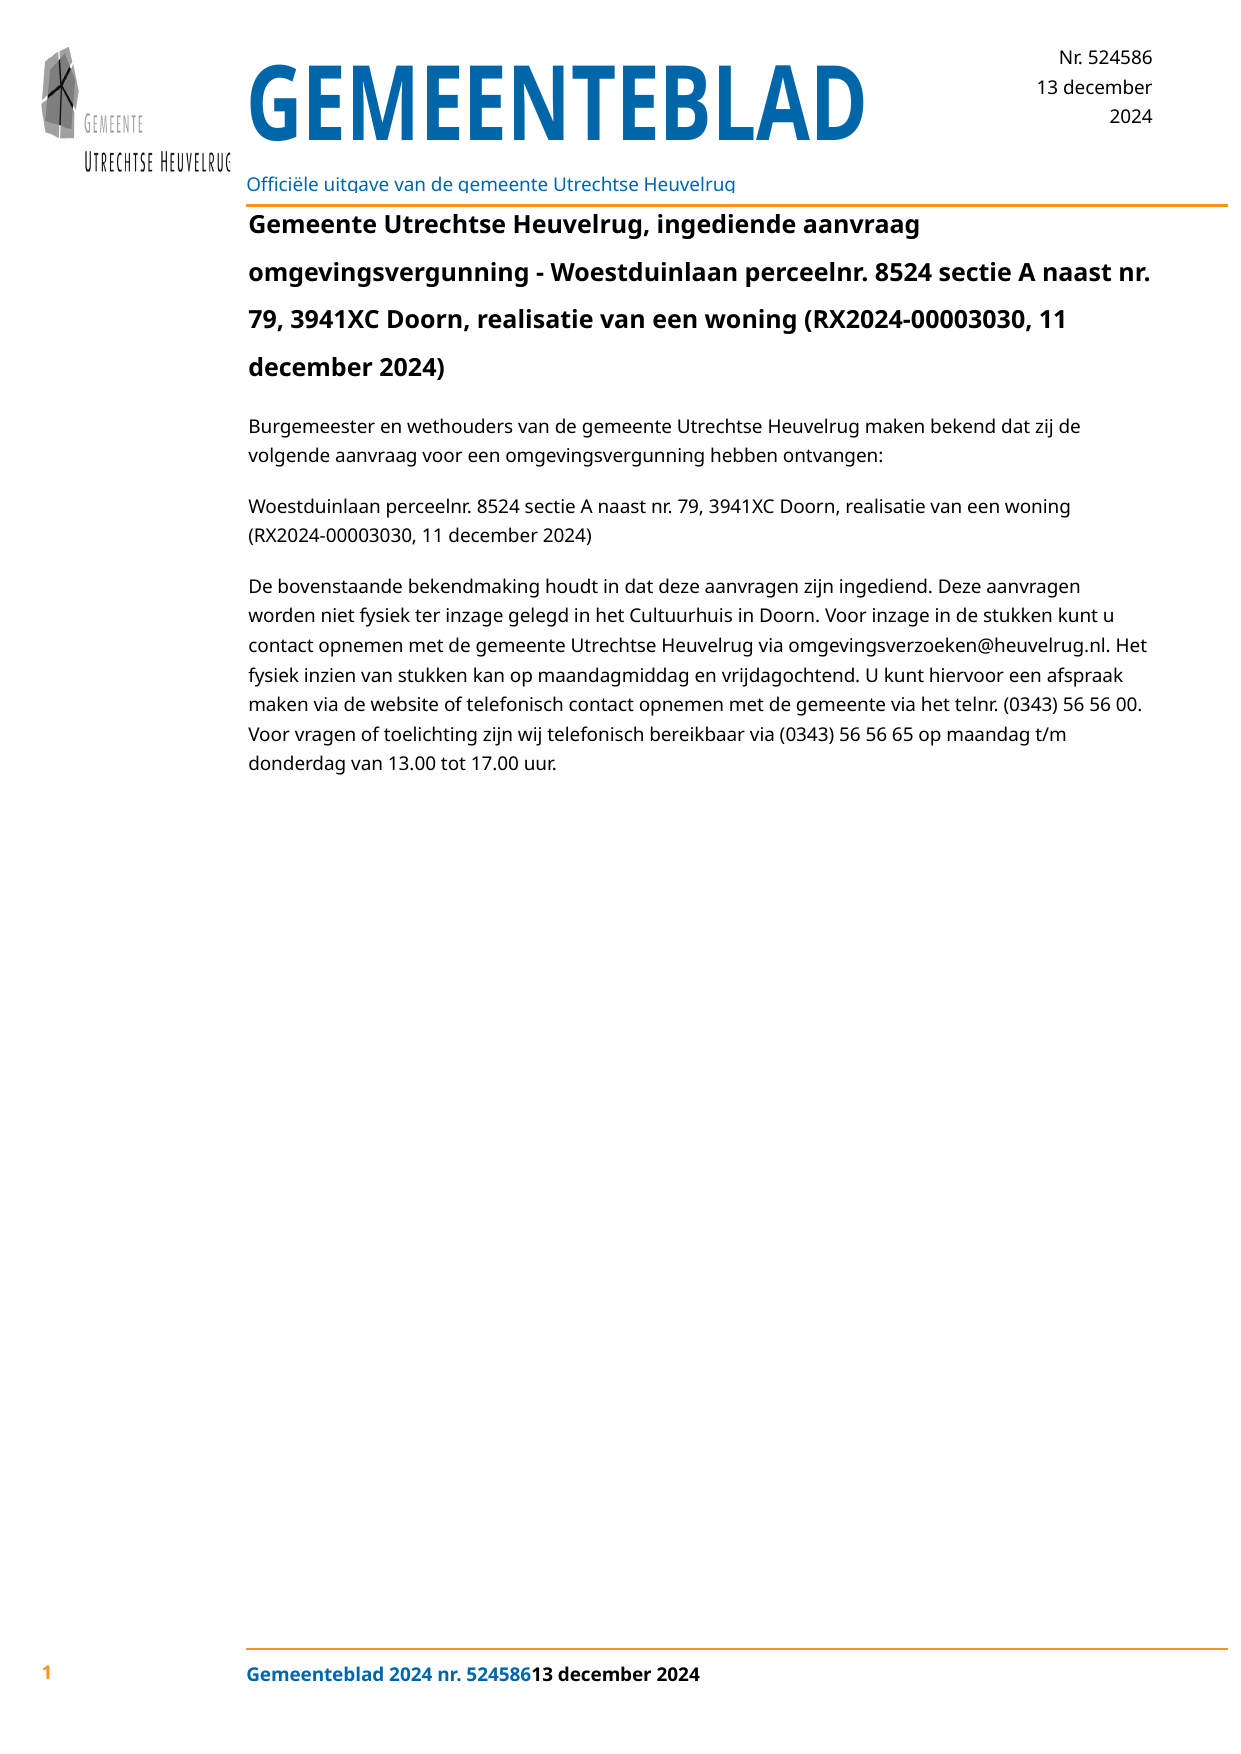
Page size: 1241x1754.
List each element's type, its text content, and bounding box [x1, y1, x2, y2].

picture [41, 47, 231, 172]
text Burgemeester en wethouders van de gemeente Utrechtse Heuvelrug maken bekend dat zij de volgende aanvraag voor een omgevingsvergunning hebben ontvangen: [248, 413, 1152, 468]
text De bovenstaande bekendmaking houdt in dat deze aanvragen zijn ingediend. Deze aanvragen worden niet fysiek ter inzage gelegd in het Cultuurhuis in Doorn. Voor inzage in de stukken kunt u contact opnemen met de gemeente Utrechtse Heuvelrug via omgevingsverzoeken@heuvelrug.nl. Het fysiek inzien van stukken kan op maandagmiddag en vrijdagochtend. U kunt hiervoor een afspraak maken via de website of telefonisch contact opnemen met de gemeente via het telnr. (0343) 56 56 00. Voor vragen of toelichting zijn wij telefonisch bereikbaar via (0343) 56 56 65 op maandag t/m donderdag van 13.00 tot 17.00 uur. [248, 573, 1152, 776]
text Woestduinlaan perceelnr. 8524 sectie A naast nr. 79, 3941XC Doorn, realisatie van een woning (RX2024-00003030, 11 december 2024) [248, 493, 1152, 548]
text Gemeente Utrechtse Heuvelrug, ingediende aanvraag omgevingsvergunning - Woestduinlaan perceelnr. 8524 sectie A naast nr. 79, 3941XC Doorn, realisatie van een woning (RX2024-00003030, 11 december 2024) [248, 207, 1152, 384]
